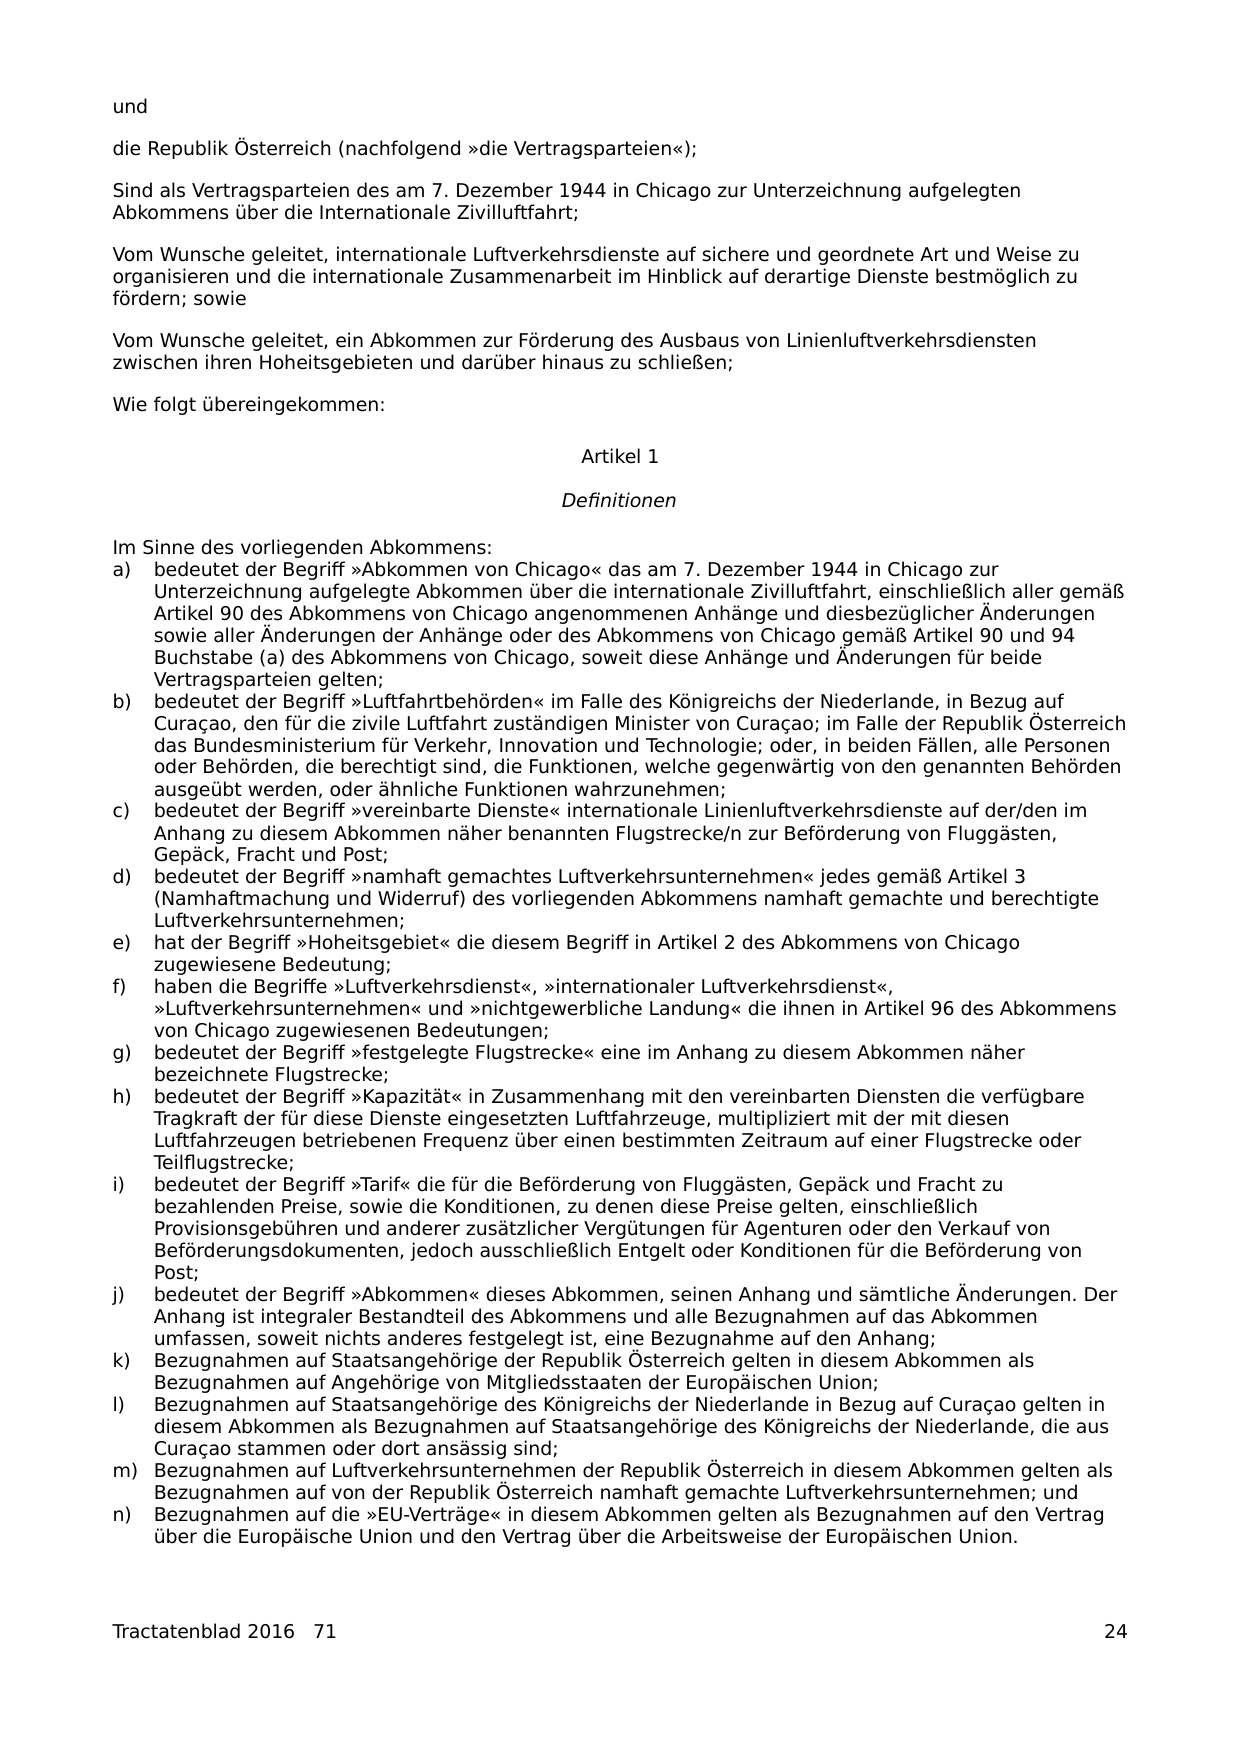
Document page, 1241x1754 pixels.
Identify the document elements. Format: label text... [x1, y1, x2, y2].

text Sind als Vertragsparteien des am 7. Dezember 1944 in Chicago zur Unterzeichnung aufgelegten Abkommens über die Internationale Zivilluftfahrt; [112, 180, 1128, 224]
text und [112, 96, 1128, 118]
text Vom Wunsche geleitet, internationale Luftverkehrsdienste auf sichere und geordnete Art und Weise zu organisieren und die internationale Zusammenarbeit im Hinblick auf derartige Dienste bestmöglich zu fördern; sowie [112, 244, 1128, 310]
text g) bedeutet der Begriff »festgelegte Flugstrecke« eine im Anhang zu diesem Abkommen näher bezeichnete Flugstrecke; [112, 1042, 1128, 1086]
text i) bedeutet der Begriff »Tarif« die für die Beförderung von Fluggästen, Gepäck und Fracht zu bezahlenden Preise, sowie die Konditionen, zu denen diese Preise gelten, einschließlich Provisionsgebühren und anderer zusätzlicher Vergütungen für Agenturen oder den Verkauf von Beförderungsdokumenten, jedoch ausschließlich Entgelt oder Konditionen für die Beförderung von Post; [112, 1174, 1128, 1284]
text b) bedeutet der Begriff »Luftfahrtbehörden« im Falle des Königreichs der Niederlande, in Bezug auf Curaçao, den für die zivile Luftfahrt zuständigen Minister von Curaçao; im Falle der Republik Österreich das Bundesministerium für Verkehr, Innovation und Technologie; oder, in beiden Fällen, alle Personen oder Behörden, die berechtigt sind, die Funktionen, welche gegenwärtig von den genannten Behörden ausgeübt werden, oder ähnliche Funktionen wahrzunehmen; [112, 691, 1128, 800]
text Vom Wunsche geleitet, ein Abkommen zur Förderung des Ausbaus von Linienluftverkehrsdiensten zwischen ihren Hoheitsgebieten und darüber hinaus zu schließen; [112, 330, 1128, 374]
text h) bedeutet der Begriff »Kapazität« in Zusammenhang mit den vereinbarten Diensten die verfügbare Tragkraft der für diese Dienste eingesetzten Luftfahrzeuge, multipliziert mit der mit diesen Luftfahrzeugen betriebenen Frequenz über einen bestimmten Zeitraum auf einer Flugstrecke oder Teilflugstrecke; [112, 1086, 1128, 1174]
text die Republik Österreich (nachfolgend »die Vertragsparteien«); [112, 138, 1128, 160]
text c) bedeutet der Begriff »vereinbarte Dienste« internationale Linienluftverkehrsdienste auf der/den im Anhang zu diesem Abkommen näher benannten Flugstrecke/n zur Beförderung von Fluggästen, Gepäck, Fracht und Post; [112, 800, 1128, 866]
text k) Bezugnahmen auf Staatsangehörige der Republik Österreich gelten in diesem Abkommen als Bezugnahmen auf Angehörige von Mitgliedsstaaten der Europäischen Union; [112, 1350, 1128, 1394]
text f) haben die Begriffe »Luftverkehrsdienst«, »internationaler Luftverkehrsdienst«, »Luftverkehrsunternehmen« und »nichtgewerbliche Landung« die ihnen in Artikel 96 des Abkommens von Chicago zugewiesenen Bedeutungen; [112, 976, 1128, 1042]
text l) Bezugnahmen auf Staatsangehörige des Königreichs der Niederlande in Bezug auf Curaçao gelten in diesem Abkommen als Bezugnahmen auf Staatsangehörige des Königreichs der Niederlande, die aus Curaçao stammen oder dort ansässig sind; [112, 1394, 1128, 1460]
text Im Sinne des vorliegenden Abkommens: [112, 537, 1128, 559]
text j) bedeutet der Begriff »Abkommen« dieses Abkommen, seinen Anhang und sämtliche Änderungen. Der Anhang ist integraler Bestandteil des Abkommens und alle Bezugnahmen auf das Abkommen umfassen, soweit nichts anderes festgelegt ist, eine Bezugnahme auf den Anhang; [112, 1284, 1128, 1350]
text e) hat der Begriff »Hoheitsgebiet« die diesem Begriff in Artikel 2 des Abkommens von Chicago zugewiesene Bedeutung; [112, 932, 1128, 976]
text Wie folgt übereingekommen: [112, 394, 1128, 416]
subtitle Artikel 1 Definitionen [112, 446, 1128, 512]
text m) Bezugnahmen auf Luftverkehrsunternehmen der Republik Österreich in diesem Abkommen gelten als Bezugnahmen auf von der Republik Österreich namhaft gemachte Luftverkehrsunternehmen; und [112, 1460, 1128, 1504]
text d) bedeutet der Begriff »namhaft gemachtes Luftverkehrsunternehmen« jedes gemäß Artikel 3 (Namhaftmachung und Widerruf) des vorliegenden Abkommens namhaft gemachte und berechtigte Luftverkehrsunternehmen; [112, 866, 1128, 932]
text n) Bezugnahmen auf die »EU-Verträge« in diesem Abkommen gelten als Bezugnahmen auf den Vertrag über die Europäische Union und den Vertrag über die Arbeitsweise der Europäischen Union. [112, 1504, 1128, 1548]
text a) bedeutet der Begriff »Abkommen von Chicago« das am 7. Dezember 1944 in Chicago zur Unterzeichnung aufgelegte Abkommen über die internationale Zivilluftfahrt, einschließlich aller gemäß Artikel 90 des Abkommens von Chicago angenommenen Anhänge und diesbezüglicher Änderungen sowie aller Änderungen der Anhänge oder des Abkommens von Chicago gemäß Artikel 90 und 94 Buchstabe (a) des Abkommens von Chicago, soweit diese Anhänge und Änderungen für beide Vertragsparteien gelten; [112, 559, 1128, 691]
